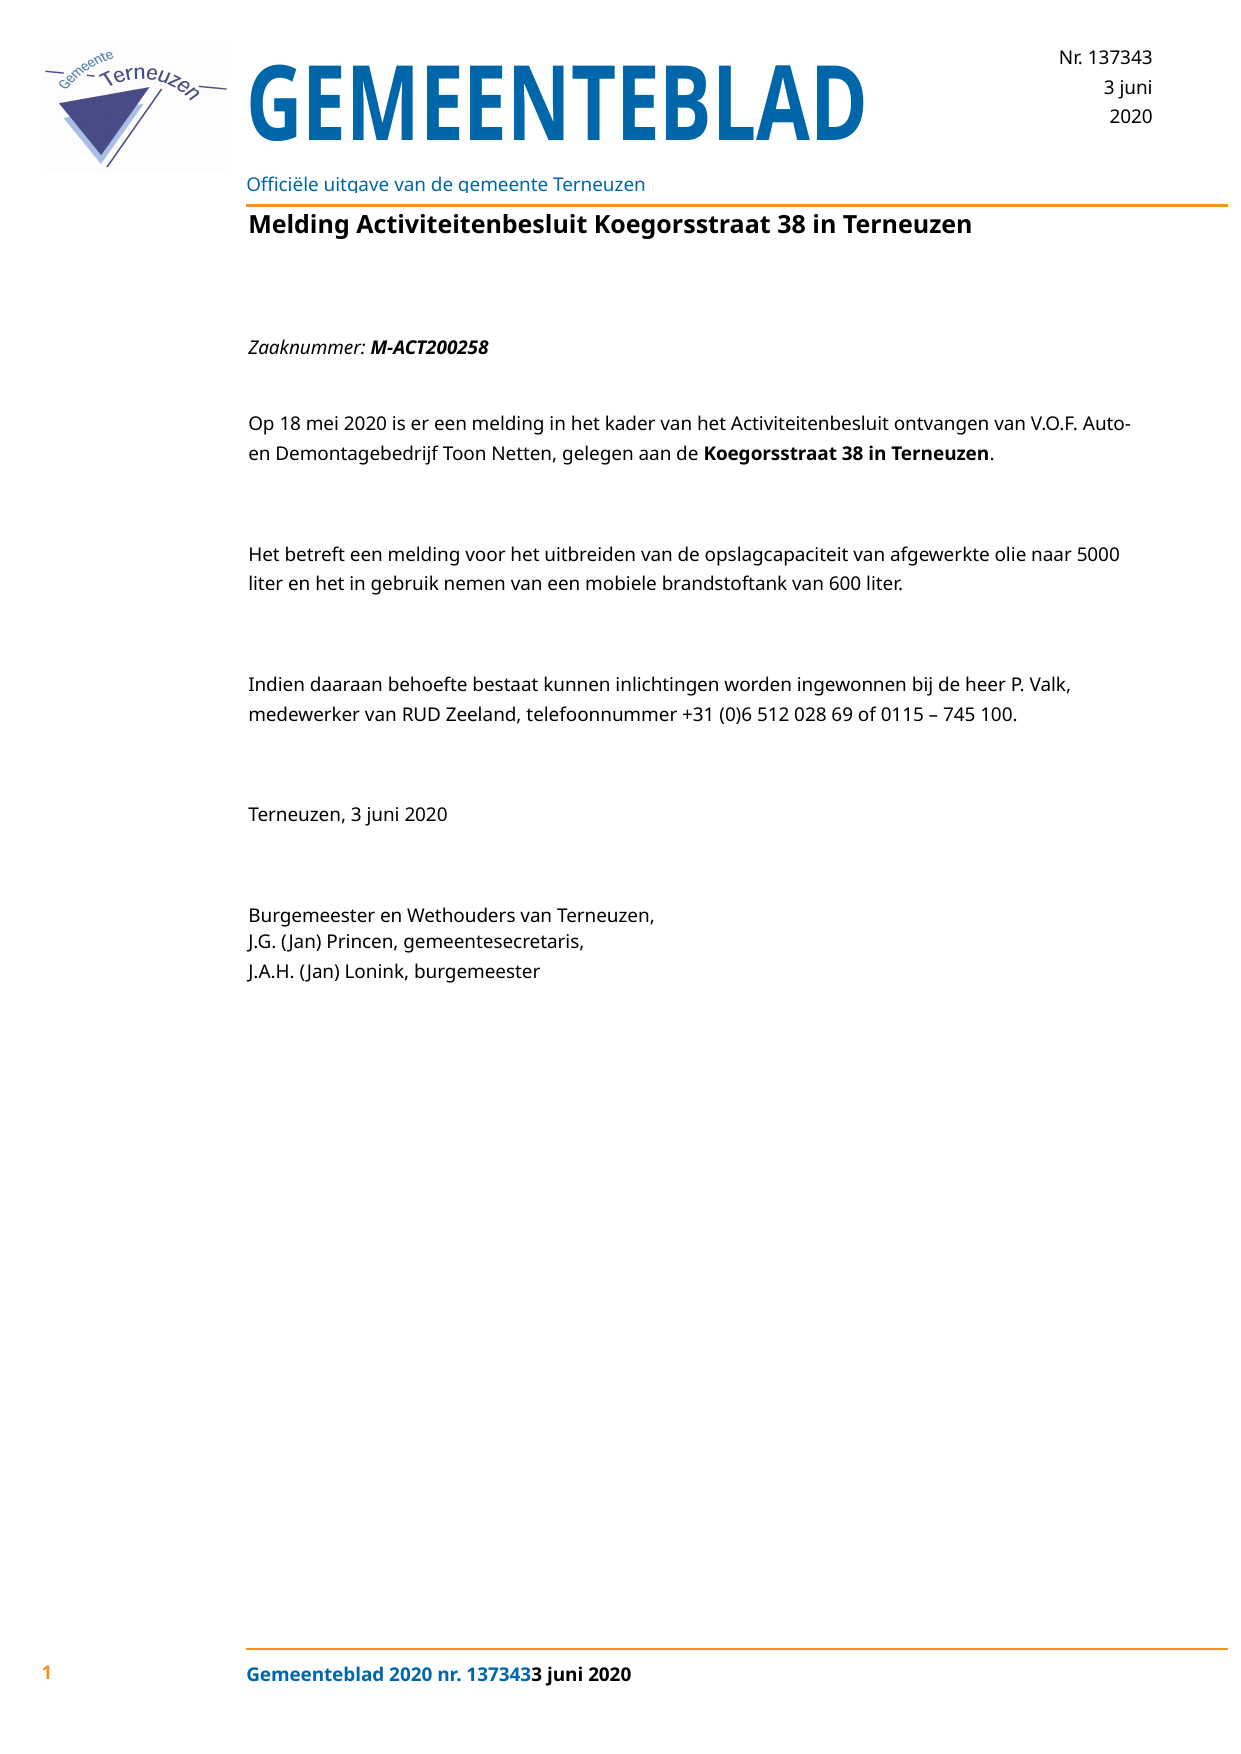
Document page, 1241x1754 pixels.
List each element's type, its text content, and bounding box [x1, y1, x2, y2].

text Het betreft een melding voor het uitbreiden van de opslagcapaciteit van afgewerkte olie naar 5000 liter en het in gebruik nemen van een mobiele brandstoftank van 600 liter. [248, 541, 1152, 596]
table_cell J.G. (Jan) Princen, gemeentesecretaris, J.A.H. (Jan) Lonink, burgemeester [248, 928, 700, 1043]
table_cell [700, 1094, 1152, 1120]
text Terneuzen, 3 juni 2020 [248, 802, 1152, 827]
picture [41, 47, 231, 172]
table_header Burgemeester en Wethouders van Terneuzen, [248, 903, 1152, 928]
text Zaaknummer: M-ACT200258 [248, 334, 1152, 360]
text Indien daaraan behoefte bestaat kunnen inlichtingen worden ingewonnen bij de heer P. Valk, medewerker van RUD Zeeland, telefoonnummer +31 (0)6 512 028 69 of 0115 – 745 100. [248, 671, 1152, 727]
table_cell [248, 1043, 700, 1068]
table_cell [700, 1043, 1152, 1068]
table_cell [700, 928, 1152, 1043]
text Op 18 mei 2020 is er een melding in het kader van het Activiteitenbesluit ontvangen van V.O.F. Auto- en Demontagebedrijf Toon Netten, gelegen aan de Koegorsstraat 38 in Terneuzen. [248, 410, 1152, 466]
text Melding Activiteitenbesluit Koegorsstraat 38 in Terneuzen [248, 207, 1152, 241]
table_cell [248, 1069, 1152, 1094]
table_cell [248, 1094, 700, 1120]
